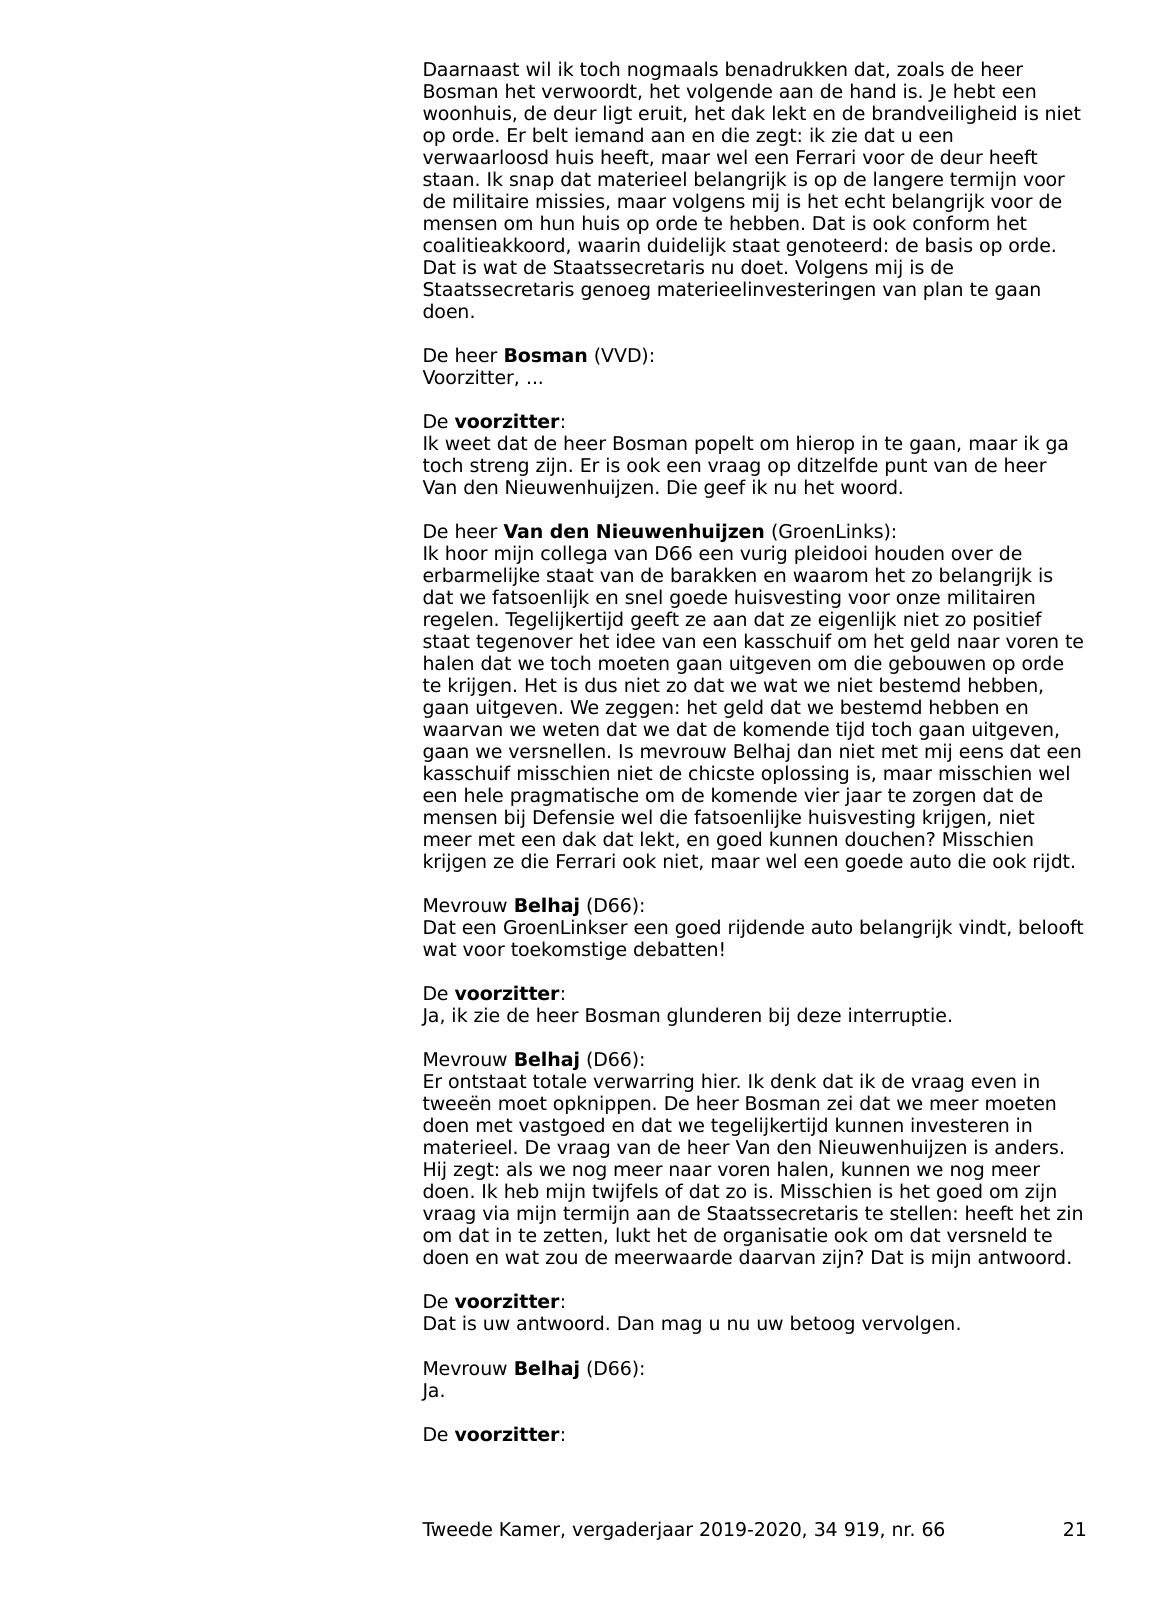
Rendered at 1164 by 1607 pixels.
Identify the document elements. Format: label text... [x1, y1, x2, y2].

text Mevrouw Belhaj (D66): [422, 895, 1087, 917]
text Mevrouw Belhaj (D66): [422, 1049, 1087, 1071]
text De heer Bosman (VVD): [422, 345, 1087, 367]
text De voorzitter: [422, 1424, 1087, 1446]
text De voorzitter: [422, 1291, 1087, 1313]
text Voorzitter, ... [422, 367, 1087, 389]
text Ja. [422, 1379, 1087, 1401]
text Er ontstaat totale verwarring hier. Ik denk dat ik de vraag even in tweeën moet opknippen. De heer Bosman zei dat we meer moeten doen met vastgoed en dat we tegelijkertijd kunnen investeren in materieel. De vraag van de heer Van den Nieuwenhuijzen is anders. Hij zegt: als we nog meer naar voren halen, kunnen we nog meer doen. Ik heb mijn twijfels of dat zo is. Misschien is het goed om zijn vraag via mijn termijn aan de Staatssecretaris te stellen: heeft het zin om dat in te zetten, lukt het de organisatie ook om dat versneld te doen en wat zou de meerwaarde daarvan zijn? Dat is mijn antwoord. [422, 1071, 1087, 1269]
text Ik weet dat de heer Bosman popelt om hierop in te gaan, maar ik ga toch streng zijn. Er is ook een vraag op ditzelfde punt van de heer Van den Nieuwenhuijzen. Die geef ik nu het woord. [422, 433, 1087, 499]
text De heer Van den Nieuwenhuijzen (GroenLinks): [422, 521, 1087, 543]
text De voorzitter: [422, 411, 1087, 433]
text De voorzitter: [422, 983, 1087, 1005]
text Mevrouw Belhaj (D66): [422, 1357, 1087, 1379]
text Ik hoor mijn collega van D66 een vurig pleidooi houden over de erbarmelijke staat van de barakken en waarom het zo belangrijk is dat we fatsoenlijk en snel goede huisvesting voor onze militairen regelen. Tegelijkertijd geeft ze aan dat ze eigenlijk niet zo positief staat tegenover het idee van een kasschuif om het geld naar voren te halen dat we toch moeten gaan uitgeven om die gebouwen op orde te krijgen. Het is dus niet zo dat we wat we niet bestemd hebben, gaan uitgeven. We zeggen: het geld dat we bestemd hebben en waarvan we weten dat we dat de komende tijd toch gaan uitgeven, gaan we versnellen. Is mevrouw Belhaj dan niet met mij eens dat een kasschuif misschien niet de chicste oplossing is, maar misschien wel een hele pragmatische om de komende vier jaar te zorgen dat de mensen bij Defensie wel die fatsoenlijke huisvesting krijgen, niet meer met een dak dat lekt, en goed kunnen douchen? Misschien krijgen ze die Ferrari ook niet, maar wel een goede auto die ook rijdt. [422, 543, 1087, 873]
text Daarnaast wil ik toch nogmaals benadrukken dat, zoals de heer Bosman het verwoordt, het volgende aan de hand is. Je hebt een woonhuis, de deur ligt eruit, het dak lekt en de brandveiligheid is niet op orde. Er belt iemand aan en die zegt: ik zie dat u een verwaarloosd huis heeft, maar wel een Ferrari voor de deur heeft staan. Ik snap dat materieel belangrijk is op de langere termijn voor de militaire missies, maar volgens mij is het echt belangrijk voor de mensen om hun huis op orde te hebben. Dat is ook conform het coalitieakkoord, waarin duidelijk staat genoteerd: de basis op orde. Dat is wat de Staatssecretaris nu doet. Volgens mij is de Staatssecretaris genoeg materieelinvesteringen van plan te gaan doen. [422, 59, 1087, 323]
text Ja, ik zie de heer Bosman glunderen bij deze interruptie. [422, 1005, 1087, 1027]
text Dat is uw antwoord. Dan mag u nu uw betoog vervolgen. [422, 1313, 1087, 1335]
text Dat een GroenLinkser een goed rijdende auto belangrijk vindt, belooft wat voor toekomstige debatten! [422, 917, 1087, 961]
